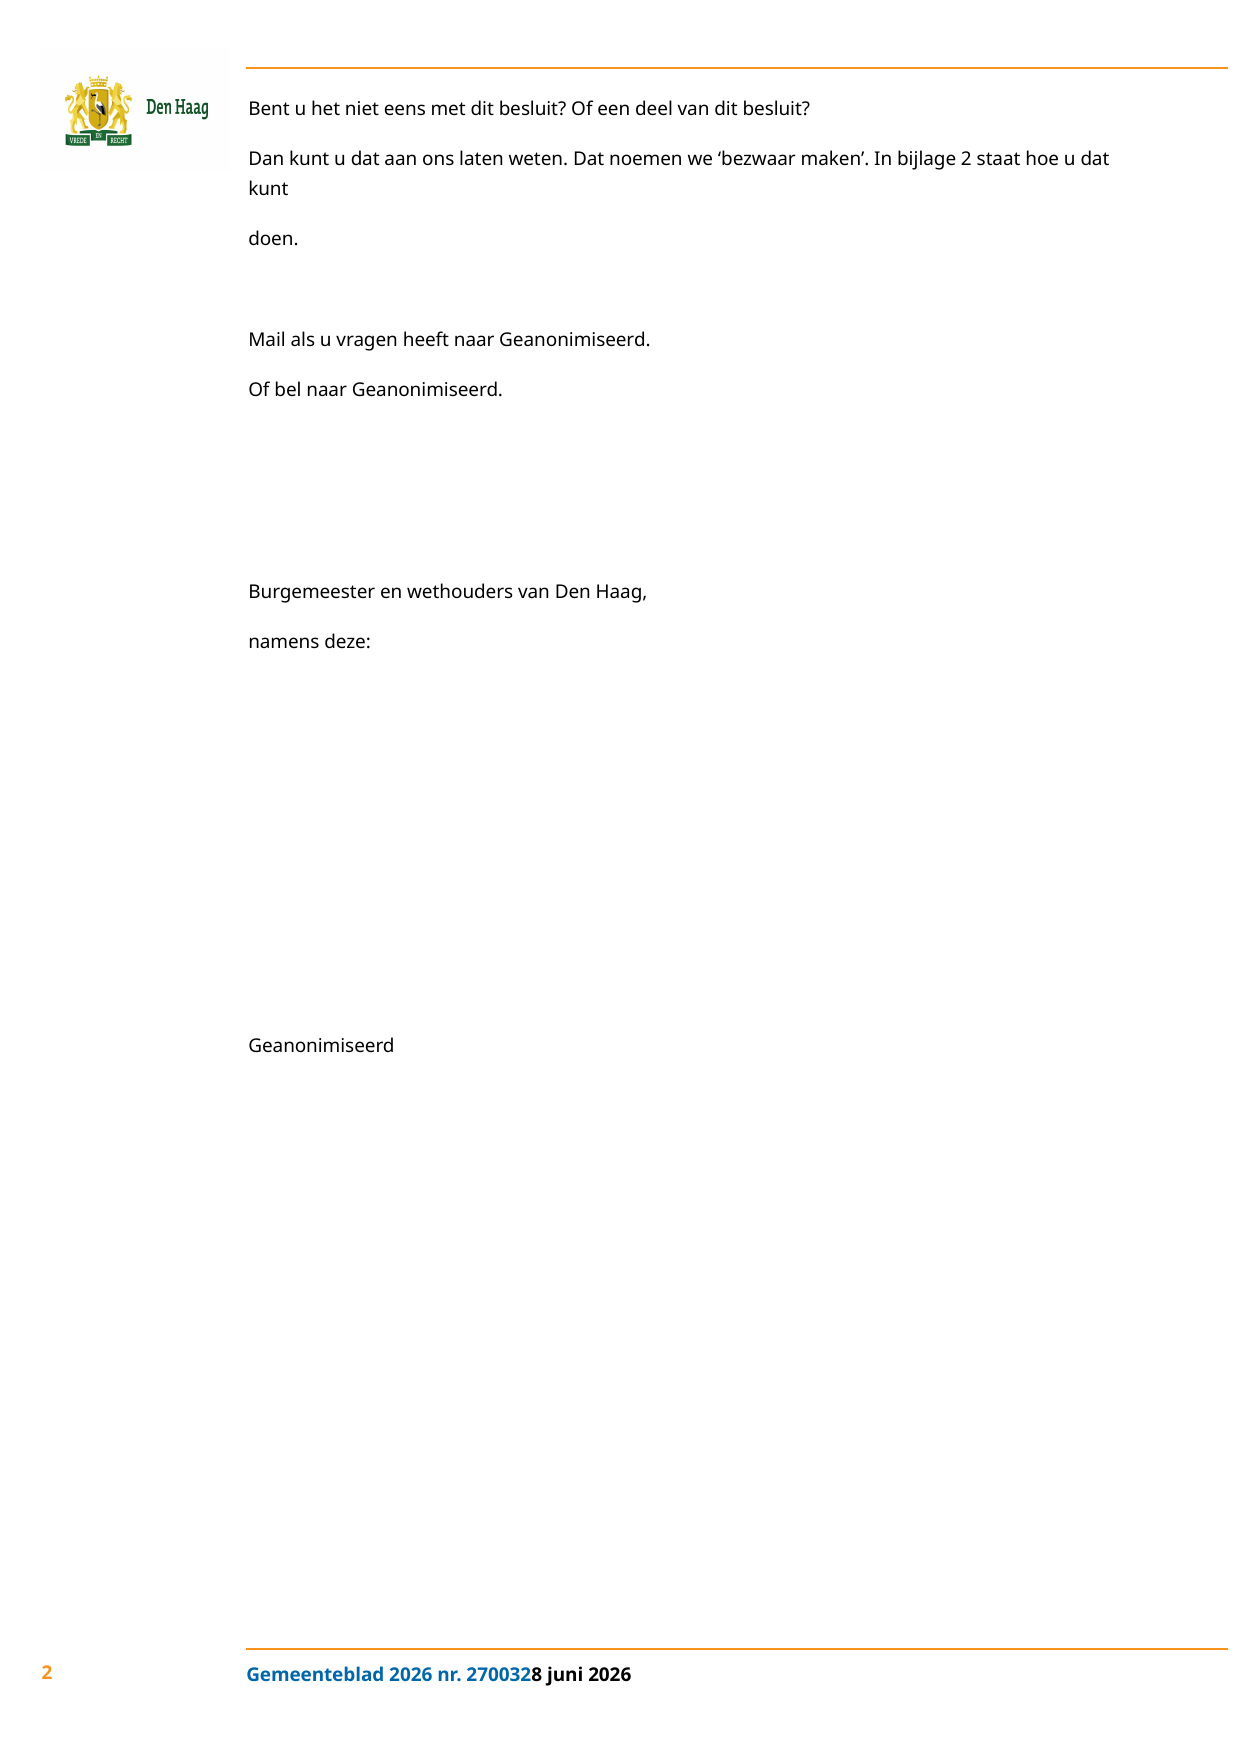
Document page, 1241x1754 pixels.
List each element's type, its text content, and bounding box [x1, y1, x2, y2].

text Mail als u vragen heeft naar Geanonimiseerd. [248, 326, 1152, 352]
text Geanonimiseerd [248, 1032, 1152, 1058]
text Burgemeester en wethouders van Den Haag, [248, 578, 1152, 604]
picture [41, 47, 231, 172]
text Of bel naar Geanonimiseerd. [248, 376, 1152, 402]
text Bent u het niet eens met dit besluit? Of een deel van dit besluit? [248, 95, 1152, 121]
text namens deze: [248, 628, 1152, 654]
text Dan kunt u dat aan ons laten weten. Dat noemen we ‘bezwaar maken’. In bijlage 2 staat hoe u dat kunt [248, 145, 1152, 201]
text doen. [248, 225, 1152, 251]
